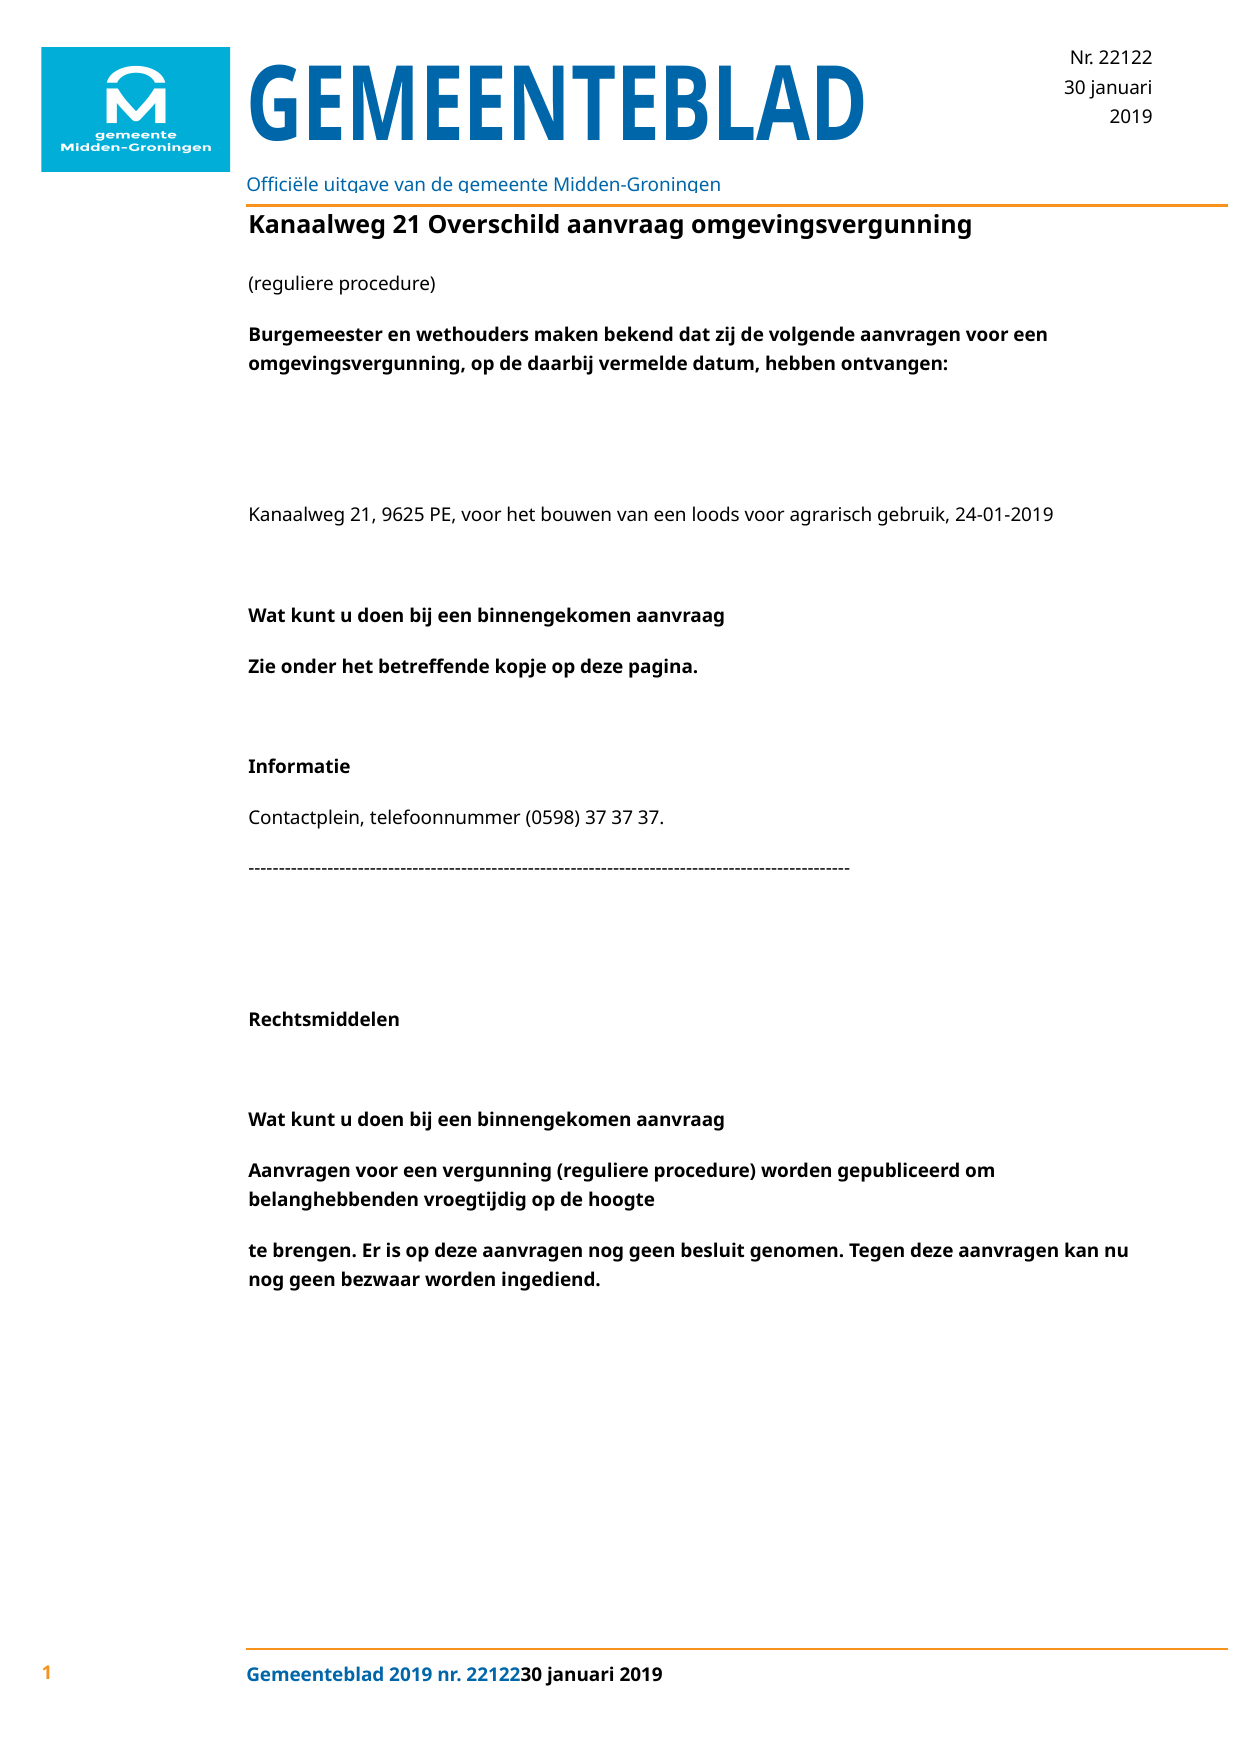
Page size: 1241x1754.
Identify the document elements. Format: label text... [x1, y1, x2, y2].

text Zie onder het betreffende kopje op deze pagina. [248, 653, 1152, 678]
text Wat kunt u doen bij een binnengekomen aanvraag [248, 1107, 1152, 1132]
text Burgemeester en wethouders maken bekend dat zij de volgende aanvragen voor een omgevingsvergunning, op de daarbij vermelde datum, hebben ontvangen: [248, 321, 1152, 376]
picture [184, 146, 190, 153]
text Kanaalweg 21, 9625 PE, voor het bouwen van een loods voor agrarisch gebruik, 24-01-2019 [248, 502, 1152, 527]
text Kanaalweg 21 Overschild aanvraag omgevingsvergunning [248, 207, 1152, 241]
picture [108, 66, 164, 82]
text Contactplein, telefoonnummer (0598) 37 37 37. [248, 804, 1152, 830]
text Wat kunt u doen bij een binnengekomen aanvraag [248, 602, 1152, 628]
text --------------------------------------------------------------------------------------------------- [248, 854, 1152, 880]
text (reguliere procedure) [248, 270, 1152, 296]
text Informatie [248, 754, 1152, 779]
picture [107, 89, 165, 122]
text te brengen. Er is op deze aanvragen nog geen besluit genomen. Tegen deze aanvragen kan nu nog geen bezwaar worden ingediend. [248, 1237, 1152, 1292]
text Rechtsmiddelen [248, 1006, 1152, 1031]
text Aanvragen voor een vergunning (reguliere procedure) worden gepubliceerd om belanghebbenden vroegtijdig op de hoogte [248, 1157, 1152, 1212]
